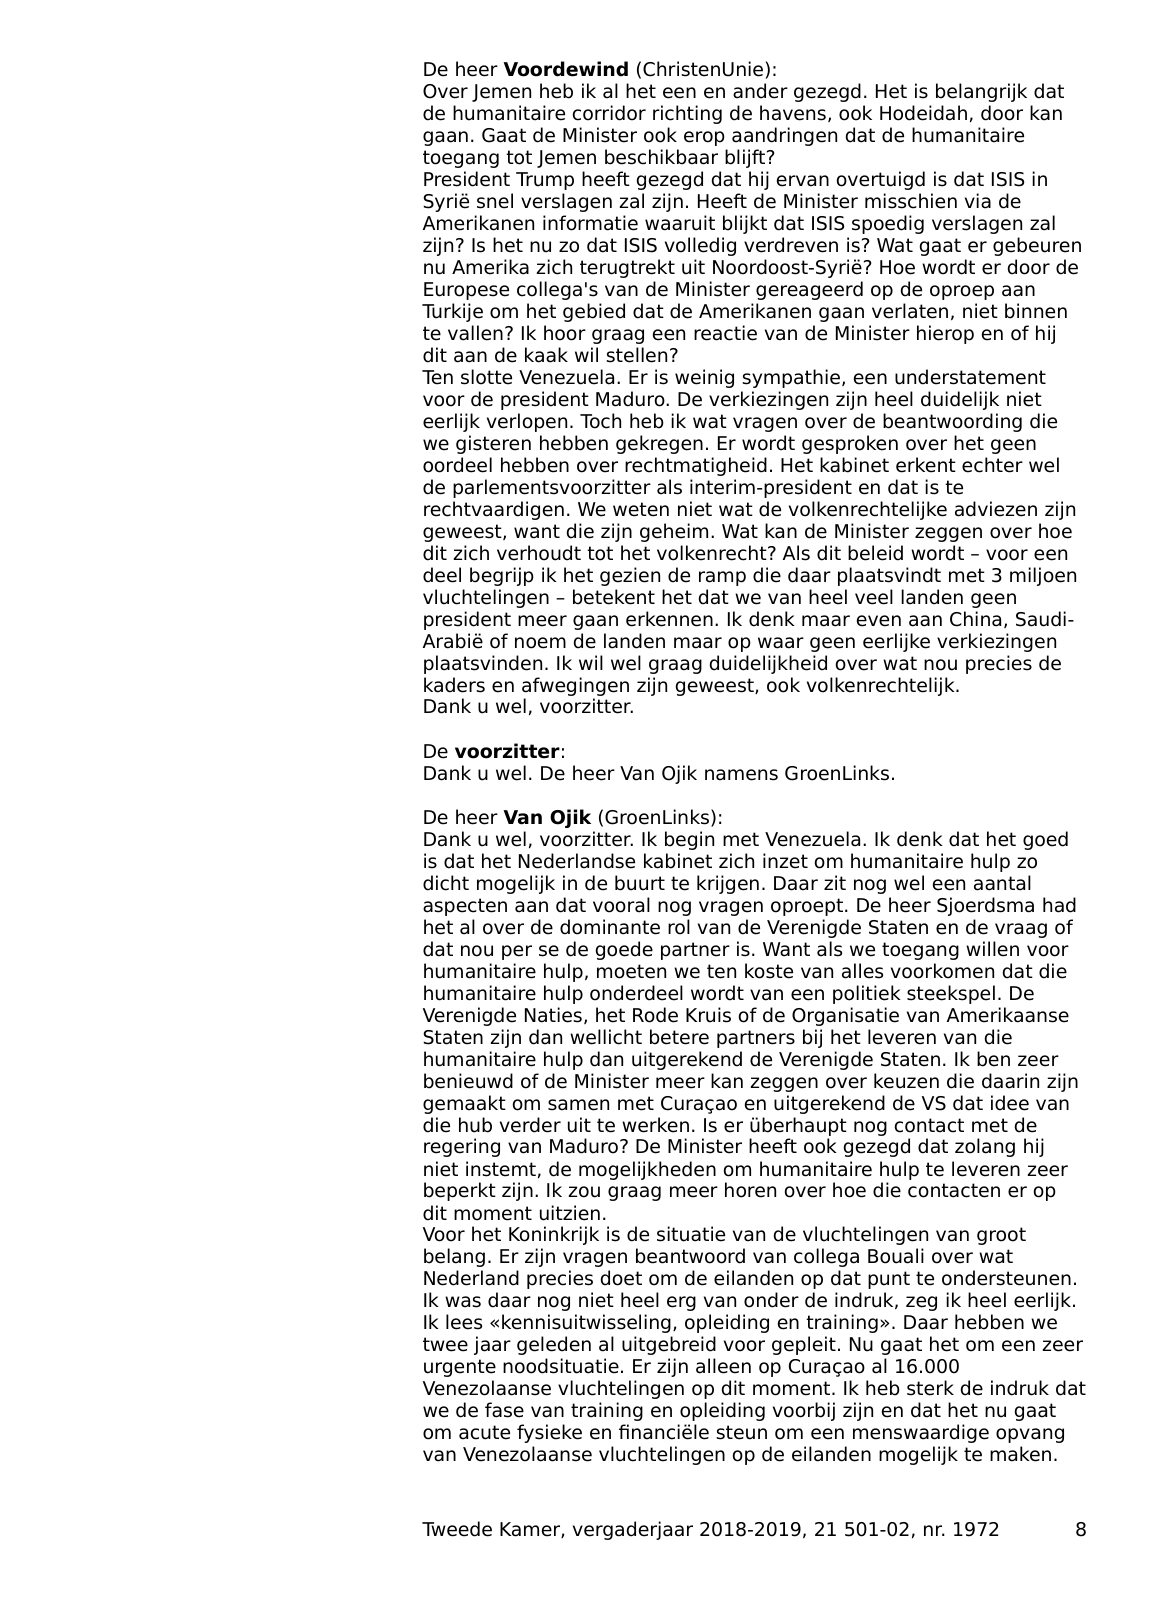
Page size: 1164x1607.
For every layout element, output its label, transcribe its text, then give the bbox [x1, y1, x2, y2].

text Voor het Koninkrijk is de situatie van de vluchtelingen van groot belang. Er zijn vragen beantwoord van collega Bouali over wat Nederland precies doet om de eilanden op dat punt te ondersteunen. Ik was daar nog niet heel erg van onder de indruk, zeg ik heel eerlijk. Ik lees «kennisuitwisseling, opleiding en training». Daar hebben we twee jaar geleden al uitgebreid voor gepleit. Nu gaat het om een zeer urgente noodsituatie. Er zijn alleen op Curaçao al 16.000 Venezolaanse vluchtelingen op dit moment. Ik heb sterk de indruk dat we de fase van training en opleiding voorbij zijn en dat het nu gaat om acute fysieke en financiële steun om een menswaardige opvang van Venezolaanse vluchtelingen op de eilanden mogelijk te maken. [422, 1224, 1087, 1466]
text De heer Voordewind (ChristenUnie): [422, 59, 1087, 81]
text President Trump heeft gezegd dat hij ervan overtuigd is dat ISIS in Syrië snel verslagen zal zijn. Heeft de Minister misschien via de Amerikanen informatie waaruit blijkt dat ISIS spoedig verslagen zal zijn? Is het nu zo dat ISIS volledig verdreven is? Wat gaat er gebeuren nu Amerika zich terugtrekt uit Noordoost-Syrië? Hoe wordt er door de Europese collega's van de Minister gereageerd op de oproep aan Turkije om het gebied dat de Amerikanen gaan verlaten, niet binnen te vallen? Ik hoor graag een reactie van de Minister hierop en of hij dit aan de kaak wil stellen? [422, 169, 1087, 367]
text De heer Van Ojik (GroenLinks): [422, 807, 1087, 829]
text Dank u wel, voorzitter. [422, 696, 1087, 718]
text Dank u wel, voorzitter. Ik begin met Venezuela. Ik denk dat het goed is dat het Nederlandse kabinet zich inzet om humanitaire hulp zo dicht mogelijk in de buurt te krijgen. Daar zit nog wel een aantal aspecten aan dat vooral nog vragen oproept. De heer Sjoerdsma had het al over de dominante rol van de Verenigde Staten en de vraag of dat nou per se de goede partner is. Want als we toegang willen voor humanitaire hulp, moeten we ten koste van alles voorkomen dat die humanitaire hulp onderdeel wordt van een politiek steekspel. De Verenigde Naties, het Rode Kruis of de Organisatie van Amerikaanse Staten zijn dan wellicht betere partners bij het leveren van die humanitaire hulp dan uitgerekend de Verenigde Staten. Ik ben zeer benieuwd of de Minister meer kan zeggen over keuzen die daarin zijn gemaakt om samen met Curaçao en uitgerekend de VS dat idee van die hub verder uit te werken. Is er überhaupt nog contact met de regering van Maduro? De Minister heeft ook gezegd dat zolang hij niet instemt, de mogelijkheden om humanitaire hulp te leveren zeer beperkt zijn. Ik zou graag meer horen over hoe die contacten er op dit moment uitzien. [422, 829, 1087, 1224]
text Ten slotte Venezuela. Er is weinig sympathie, een understatement voor de president Maduro. De verkiezingen zijn heel duidelijk niet eerlijk verlopen. Toch heb ik wat vragen over de beantwoording die we gisteren hebben gekregen. Er wordt gesproken over het geen oordeel hebben over rechtmatigheid. Het kabinet erkent echter wel de parlementsvoorzitter als interim-president en dat is te rechtvaardigen. We weten niet wat de volkenrechtelijke adviezen zijn geweest, want die zijn geheim. Wat kan de Minister zeggen over hoe dit zich verhoudt tot het volkenrecht? Als dit beleid wordt – voor een deel begrijp ik het gezien de ramp die daar plaatsvindt met 3 miljoen vluchtelingen – betekent het dat we van heel veel landen geen president meer gaan erkennen. Ik denk maar even aan China, Saudi-Arabië of noem de landen maar op waar geen eerlijke verkiezingen plaatsvinden. Ik wil wel graag duidelijkheid over wat nou precies de kaders en afwegingen zijn geweest, ook volkenrechtelijk. [422, 367, 1087, 696]
text De voorzitter: [422, 741, 1087, 763]
text Over Jemen heb ik al het een en ander gezegd. Het is belangrijk dat de humanitaire corridor richting de havens, ook Hodeidah, door kan gaan. Gaat de Minister ook erop aandringen dat de humanitaire toegang tot Jemen beschikbaar blijft? [422, 81, 1087, 169]
text Dank u wel. De heer Van Ojik namens GroenLinks. [422, 763, 1087, 784]
